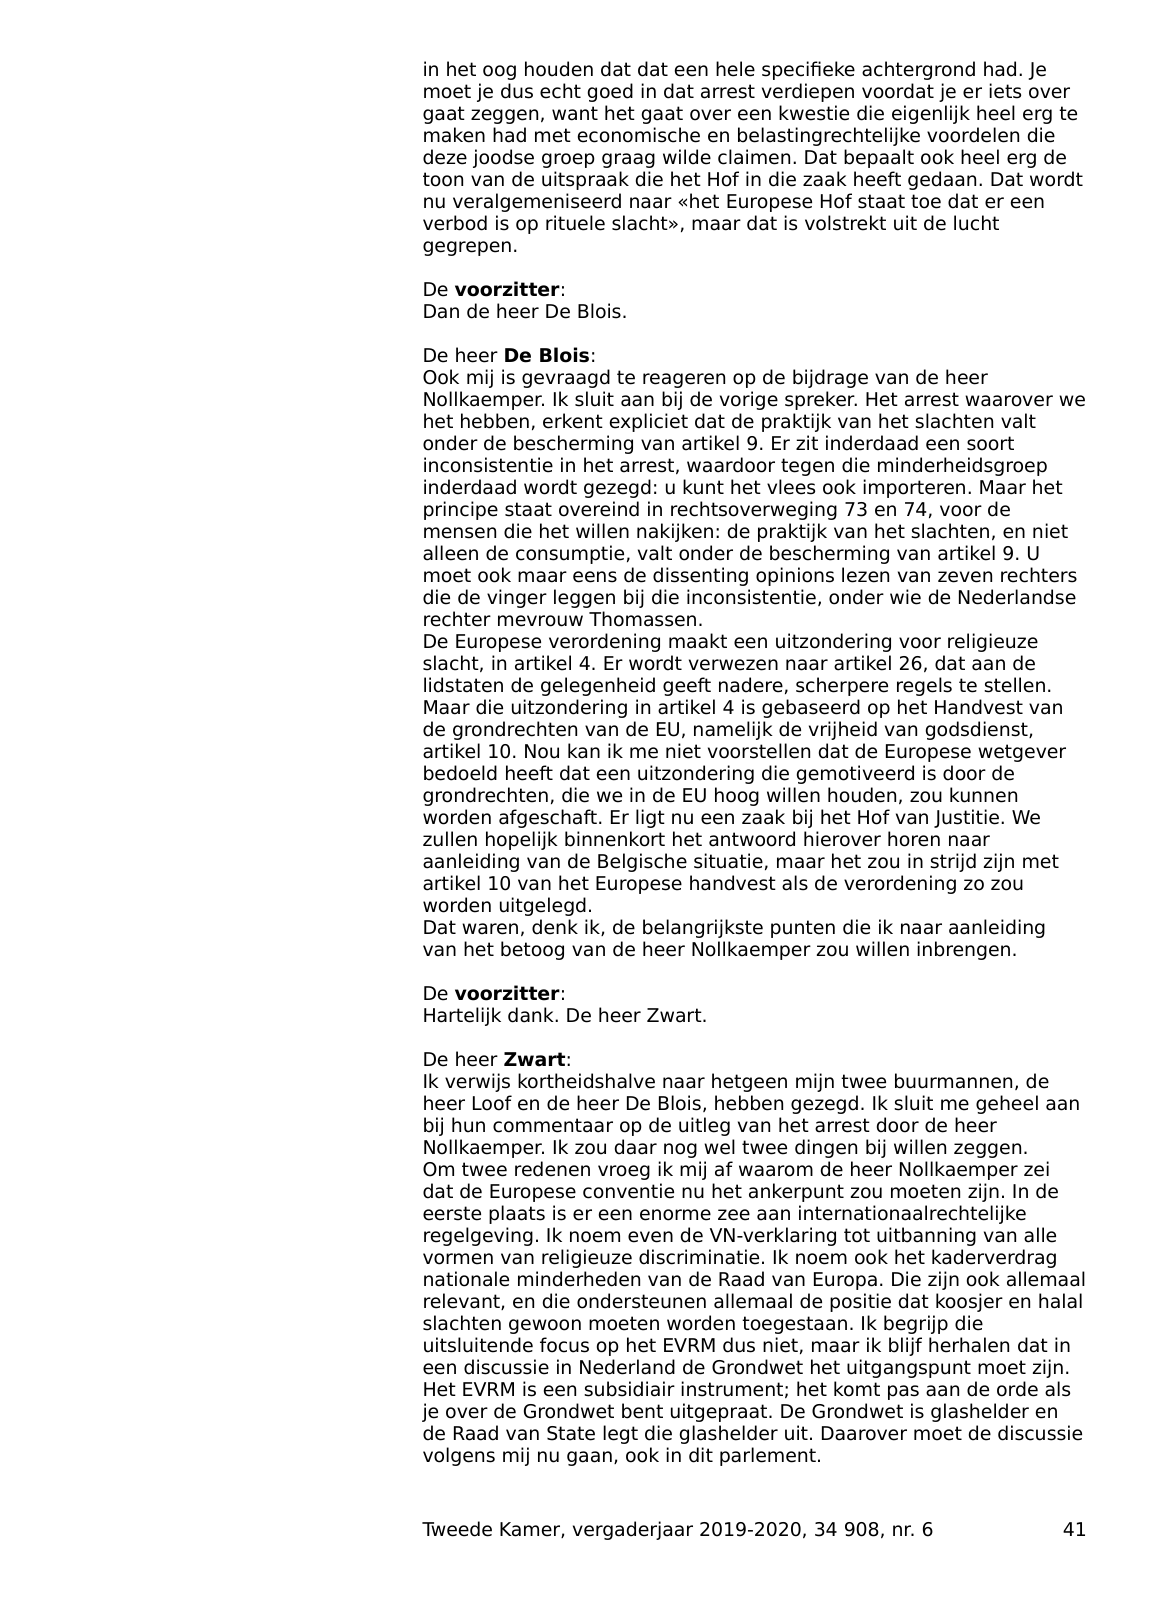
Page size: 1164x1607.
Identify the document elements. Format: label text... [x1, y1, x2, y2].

text De heer De Blois: [422, 345, 1087, 367]
text Om twee redenen vroeg ik mij af waarom de heer Nollkaemper zei dat de Europese conventie nu het ankerpunt zou moeten zijn. In de eerste plaats is er een enorme zee aan internationaalrechtelijke regelgeving. Ik noem even de VN-verklaring tot uitbanning van alle vormen van religieuze discriminatie. Ik noem ook het kaderverdrag nationale minderheden van de Raad van Europa. Die zijn ook allemaal relevant, en die ondersteunen allemaal de positie dat koosjer en halal slachten gewoon moeten worden toegestaan. Ik begrijp die uitsluitende focus op het EVRM dus niet, maar ik blijf herhalen dat in een discussie in Nederland de Grondwet het uitgangspunt moet zijn. Het EVRM is een subsidiair instrument; het komt pas aan de orde als je over de Grondwet bent uitgepraat. De Grondwet is glashelder en de Raad van State legt die glashelder uit. Daarover moet de discussie volgens mij nu gaan, ook in dit parlement. [422, 1159, 1087, 1467]
text De Europese verordening maakt een uitzondering voor religieuze slacht, in artikel 4. Er wordt verwezen naar artikel 26, dat aan de lidstaten de gelegenheid geeft nadere, scherpere regels te stellen. Maar die uitzondering in artikel 4 is gebaseerd op het Handvest van de grondrechten van de EU, namelijk de vrijheid van godsdienst, artikel 10. Nou kan ik me niet voorstellen dat de Europese wetgever bedoeld heeft dat een uitzondering die gemotiveerd is door de grondrechten, die we in de EU hoog willen houden, zou kunnen worden afgeschaft. Er ligt nu een zaak bij het Hof van Justitie. We zullen hopelijk binnenkort het antwoord hierover horen naar aanleiding van de Belgische situatie, maar het zou in strijd zijn met artikel 10 van het Europese handvest als de verordening zo zou worden uitgelegd. [422, 631, 1087, 917]
text De voorzitter: [422, 279, 1087, 301]
text Ik verwijs kortheidshalve naar hetgeen mijn twee buurmannen, de heer Loof en de heer De Blois, hebben gezegd. Ik sluit me geheel aan bij hun commentaar op de uitleg van het arrest door de heer Nollkaemper. Ik zou daar nog wel twee dingen bij willen zeggen. [422, 1071, 1087, 1159]
text Hartelijk dank. De heer Zwart. [422, 1005, 1087, 1027]
text De voorzitter: [422, 983, 1087, 1005]
text Dat waren, denk ik, de belangrijkste punten die ik naar aanleiding van het betoog van de heer Nollkaemper zou willen inbrengen. [422, 917, 1087, 961]
text Dan de heer De Blois. [422, 301, 1087, 323]
text Ook mij is gevraagd te reageren op de bijdrage van de heer Nollkaemper. Ik sluit aan bij de vorige spreker. Het arrest waarover we het hebben, erkent expliciet dat de praktijk van het slachten valt onder de bescherming van artikel 9. Er zit inderdaad een soort inconsistentie in het arrest, waardoor tegen die minderheidsgroep inderdaad wordt gezegd: u kunt het vlees ook importeren. Maar het principe staat overeind in rechtsoverweging 73 en 74, voor de mensen die het willen nakijken: de praktijk van het slachten, en niet alleen de consumptie, valt onder de bescherming van artikel 9. U moet ook maar eens de dissenting opinions lezen van zeven rechters die de vinger leggen bij die inconsistentie, onder wie de Nederlandse rechter mevrouw Thomassen. [422, 367, 1087, 631]
text De heer Zwart: [422, 1049, 1087, 1071]
text in het oog houden dat dat een hele specifieke achtergrond had. Je moet je dus echt goed in dat arrest verdiepen voordat je er iets over gaat zeggen, want het gaat over een kwestie die eigenlijk heel erg te maken had met economische en belastingrechtelijke voordelen die deze joodse groep graag wilde claimen. Dat bepaalt ook heel erg de toon van de uitspraak die het Hof in die zaak heeft gedaan. Dat wordt nu veralgemeniseerd naar «het Europese Hof staat toe dat er een verbod is op rituele slacht», maar dat is volstrekt uit de lucht gegrepen. [422, 59, 1087, 257]
